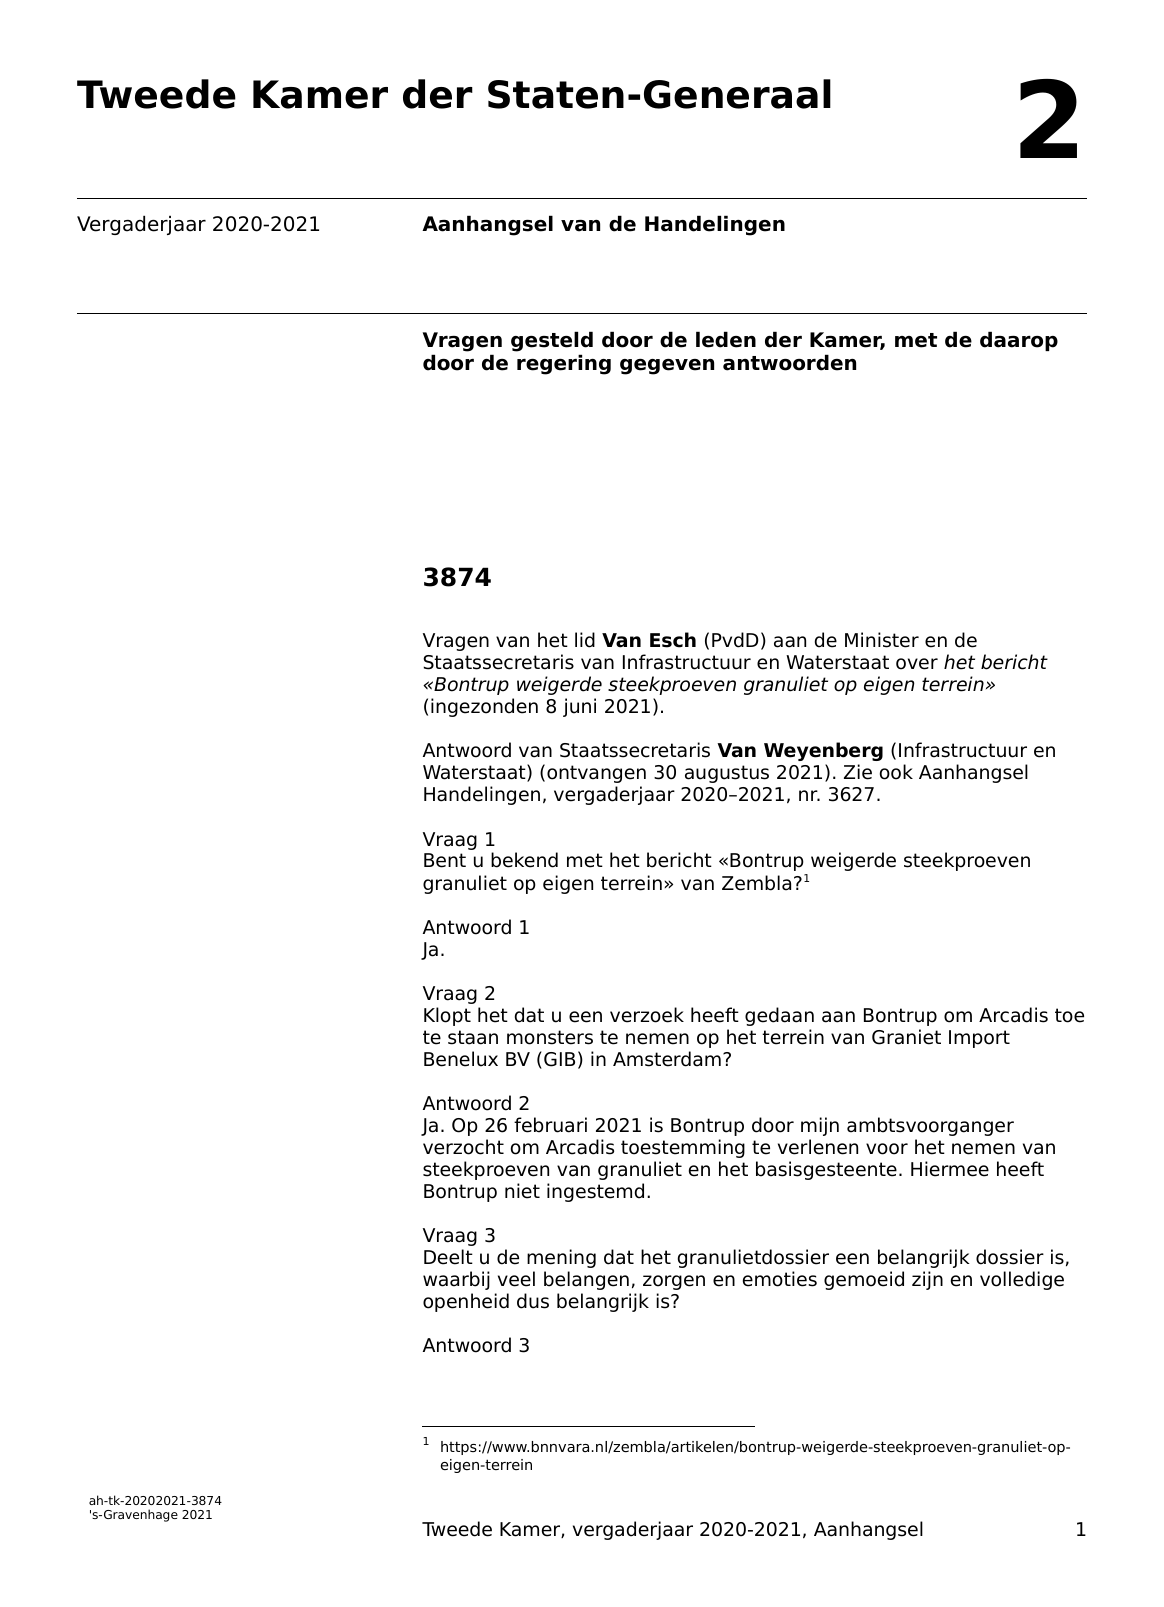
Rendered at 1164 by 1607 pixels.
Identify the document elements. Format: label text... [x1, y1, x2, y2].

table_cell Vragen gesteld door de leden der Kamer, met de daarop door de regering gegeven antwoorden [422, 314, 1087, 375]
text 3874 [422, 563, 1087, 592]
table_cell Vergaderjaar 2020-2021 [77, 199, 422, 313]
table_header Tweede Kamer der Staten-Generaal [77, 59, 886, 198]
table_header 2 [886, 59, 1087, 198]
text Vraag 2 [422, 983, 1087, 1005]
text Vragen van het lid Van Esch (PvdD) aan de Minister en de Staatssecretaris van Infrastructuur en Waterstaat over het bericht «Bontrup weigerde steekproeven granuliet op eigen terrein» (ingezonden 8 juni 2021). [422, 630, 1087, 718]
text Bent u bekend met het bericht «Bontrup weigerde steekproeven granuliet op eigen terrein» van Zembla? [422, 850, 1087, 894]
text Antwoord 3 [422, 1335, 1087, 1357]
text Vraag 1 [422, 828, 1087, 850]
text Antwoord 2 [422, 1093, 1087, 1115]
text Antwoord van Staatssecretaris Van Weyenberg (Infrastructuur en Waterstaat) (ontvangen 30 augustus 2021). Zie ook Aanhangsel Handelingen, vergaderjaar 2020–2021, nr. 3627. [422, 740, 1087, 806]
table_cell [77, 314, 422, 375]
text Ja. [422, 938, 1087, 961]
text 's-Gravenhage 2021 [88, 1508, 323, 1522]
table_cell Aanhangsel van de Handelingen [422, 199, 1087, 313]
text Vraag 3 [422, 1225, 1087, 1247]
text Antwoord 1 [422, 917, 1087, 938]
text Ja. Op 26 februari 2021 is Bontrup door mijn ambtsvoorganger verzocht om Arcadis toestemming te verlenen voor het nemen van steekproeven van granuliet en het basisgesteente. Hiermee heeft Bontrup niet ingestemd. [422, 1115, 1087, 1203]
text https://www.bnnvara.nl/zembla/artikelen/bontrup-weigerde-steekproeven-granuliet-op-eigen-terrein [422, 1435, 1087, 1474]
text Klopt het dat u een verzoek heeft gedaan aan Bontrup om Arcadis toe te staan monsters te nemen op het terrein van Graniet Import Benelux BV (GIB) in Amsterdam? [422, 1005, 1087, 1071]
text Deelt u de mening dat het granulietdossier een belangrijk dossier is, waarbij veel belangen, zorgen en emoties gemoeid zijn en volledige openheid dus belangrijk is? [422, 1247, 1087, 1313]
text ah-tk-20202021-3874 [88, 1494, 323, 1508]
